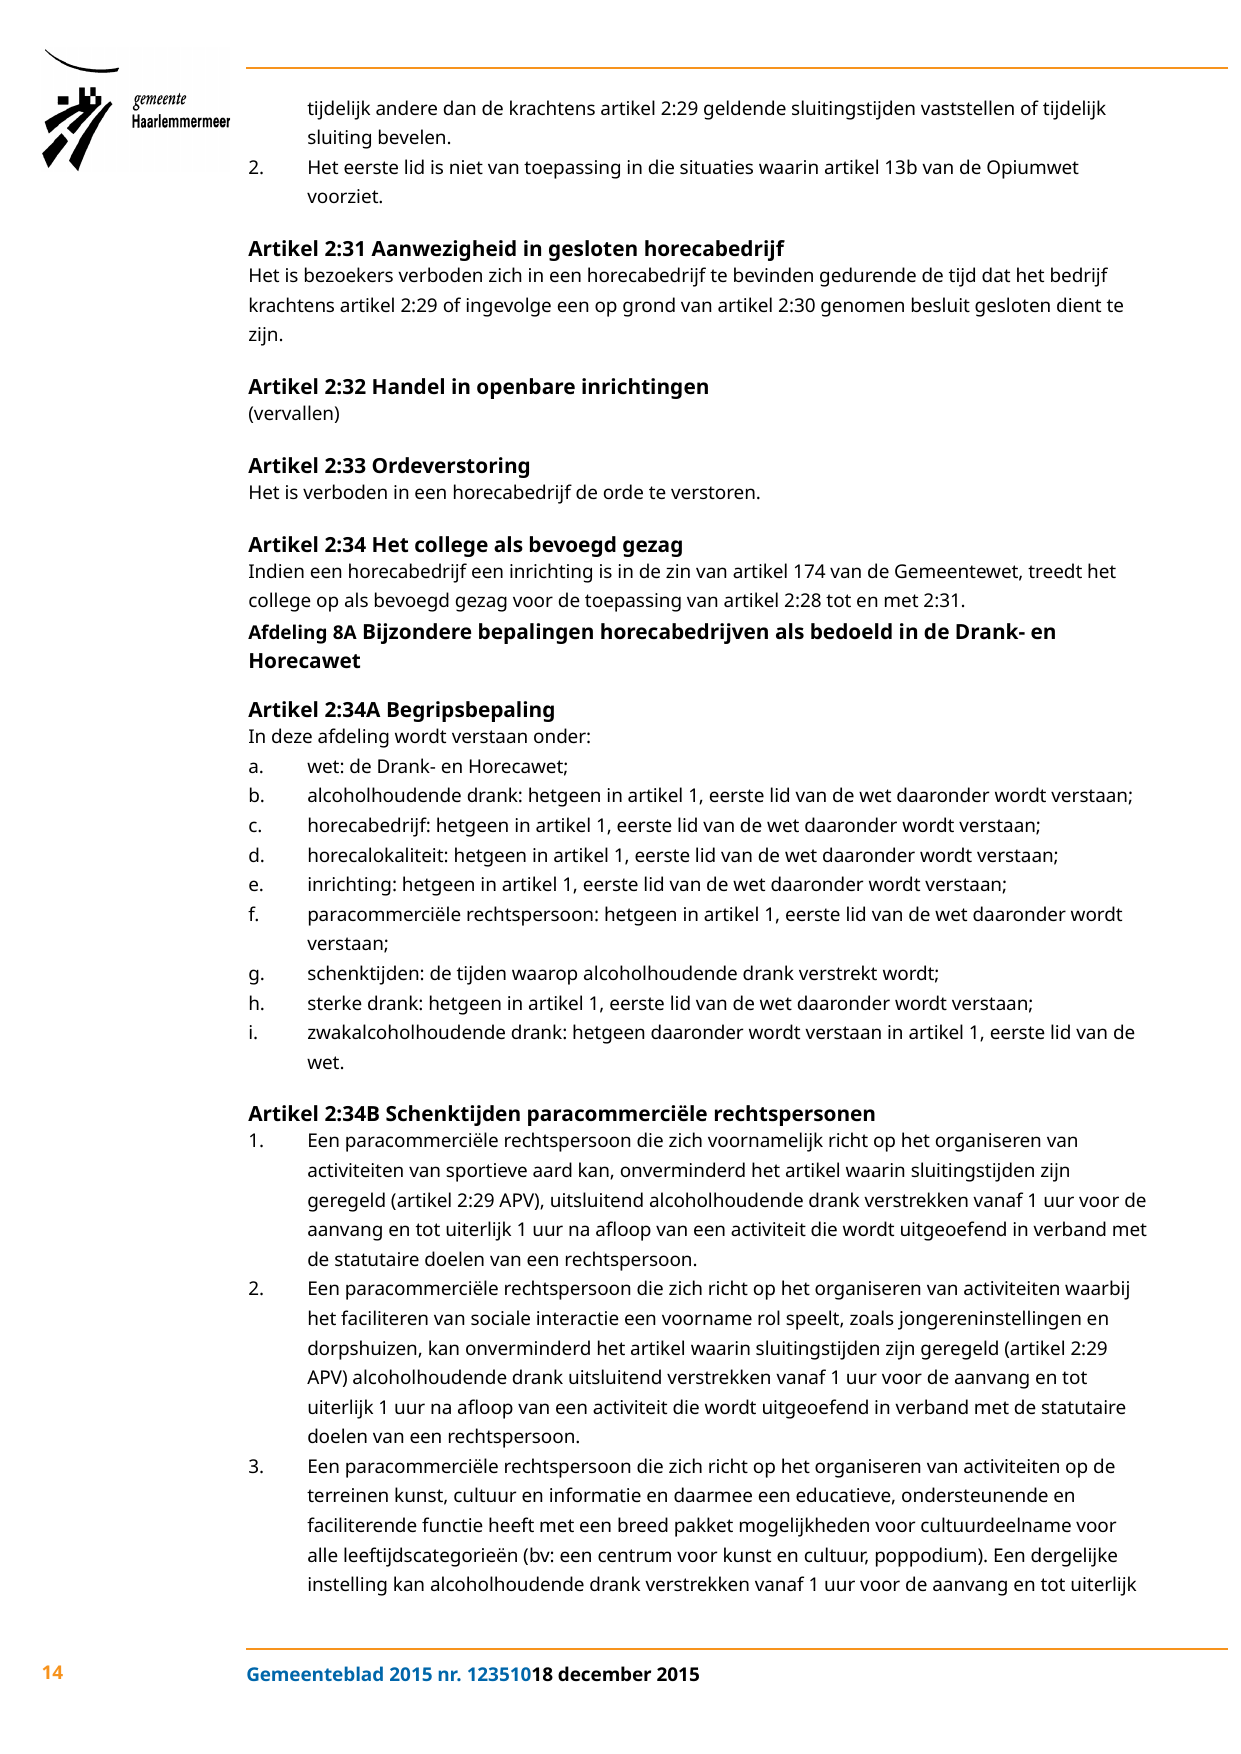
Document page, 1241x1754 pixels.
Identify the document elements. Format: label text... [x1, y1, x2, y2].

text Artikel 2:34B Schenktijden paracommerciële rechtspersonen [248, 1099, 1152, 1128]
text Indien een horecabedrijf een inrichting is in de zin van artikel 174 van de Gemeentewet, treedt het college op als bevoegd gezag voor de toepassing van artikel 2:28 tot en met 2:31. [248, 558, 1152, 613]
list Een paracommerciële rechtspersoon die zich voornamelijk richt op het organiseren van activiteiten van sportieve aard kan, onverminderd het artikel waarin sluitingstijden zijn geregeld (artikel 2:29 APV), uitsluitend alcoholhoudende drank verstrekken vanaf 1 uur voor de aanvang en tot uiterlijk 1 uur na afloop van een activiteit die wordt uitgeoefend in verband met de statutaire doelen van een rechtspersoon. [248, 1128, 1152, 1272]
text Het is verboden in een horecabedrijf de orde te verstoren. [248, 479, 1152, 505]
list horecabedrijf: hetgeen in artikel 1, eerste lid van de wet daaronder wordt verstaan; [248, 812, 1152, 838]
text Artikel 2:33 Ordeverstoring [248, 451, 1152, 479]
list paracommerciële rechtspersoon: hetgeen in artikel 1, eerste lid van de wet daaronder wordt verstaan; [248, 901, 1152, 956]
list Een paracommerciële rechtspersoon die zich richt op het organiseren van activiteiten waarbij het faciliteren van sociale interactie een voorname rol speelt, zoals jongereninstellingen en dorpshuizen, kan onverminderd het artikel waarin sluitingstijden zijn geregeld (artikel 2:29 APV) alcoholhoudende drank uitsluitend verstrekken vanaf 1 uur voor de aanvang en tot uiterlijk 1 uur na afloop van een activiteit die wordt uitgeoefend in verband met de statutaire doelen van een rechtspersoon. [248, 1276, 1152, 1449]
list sterke drank: hetgeen in artikel 1, eerste lid van de wet daaronder wordt verstaan; [248, 990, 1152, 1015]
list Het eerste lid is niet van toepassing in die situaties waarin artikel 13b van de Opiumwet voorziet. [248, 154, 1152, 209]
text Artikel 2:31 Aanwezigheid in gesloten horecabedrijf [248, 234, 1152, 262]
list horecalokaliteit: hetgeen in artikel 1, eerste lid van de wet daaronder wordt verstaan; [248, 842, 1152, 867]
text Artikel 2:34 Het college als bevoegd gezag [248, 530, 1152, 558]
text Het is bezoekers verboden zich in een horecabedrijf te bevinden gedurende de tijd dat het bedrijf krachtens artikel 2:29 of ingevolge een op grond van artikel 2:30 genomen besluit gesloten dient te zijn. [248, 262, 1152, 347]
list schenktijden: de tijden waarop alcoholhoudende drank verstrekt wordt; [248, 960, 1152, 986]
text Artikel 2:34A Begripsbepaling [248, 695, 1152, 723]
text Afdeling 8A Bijzondere bepalingen horecabedrijven als bedoeld in de Drank- en Horecawet [248, 617, 1152, 674]
text In deze afdeling wordt verstaan onder: [248, 723, 1152, 749]
list wet: de Drank- en Horecawet; [248, 753, 1152, 779]
list zwakalcoholhoudende drank: hetgeen daaronder wordt verstaan in artikel 1, eerste lid van de wet. [248, 1019, 1152, 1074]
list inrichting: hetgeen in artikel 1, eerste lid van de wet daaronder wordt verstaan; [248, 871, 1152, 897]
picture [41, 47, 231, 172]
text (vervallen) [248, 400, 1152, 426]
list tijdelijk andere dan de krachtens artikel 2:29 geldende sluitingstijden vaststellen of tijdelijk sluiting bevelen. [248, 95, 1152, 150]
list alcoholhoudende drank: hetgeen in artikel 1, eerste lid van de wet daaronder wordt verstaan; [248, 783, 1152, 808]
text Artikel 2:32 Handel in openbare inrichtingen [248, 372, 1152, 400]
list Een paracommerciële rechtspersoon die zich richt op het organiseren van activiteiten op de terreinen kunst, cultuur en informatie en daarmee een educatieve, ondersteunende en faciliterende functie heeft met een breed pakket mogelijkheden voor cultuurdeelname voor alle leeftijdscategorieën (bv: een centrum voor kunst en cultuur, poppodium). Een dergelijke instelling kan alcoholhoudende drank verstrekken vanaf 1 uur voor de aanvang en tot uiterlijk [248, 1453, 1152, 1597]
